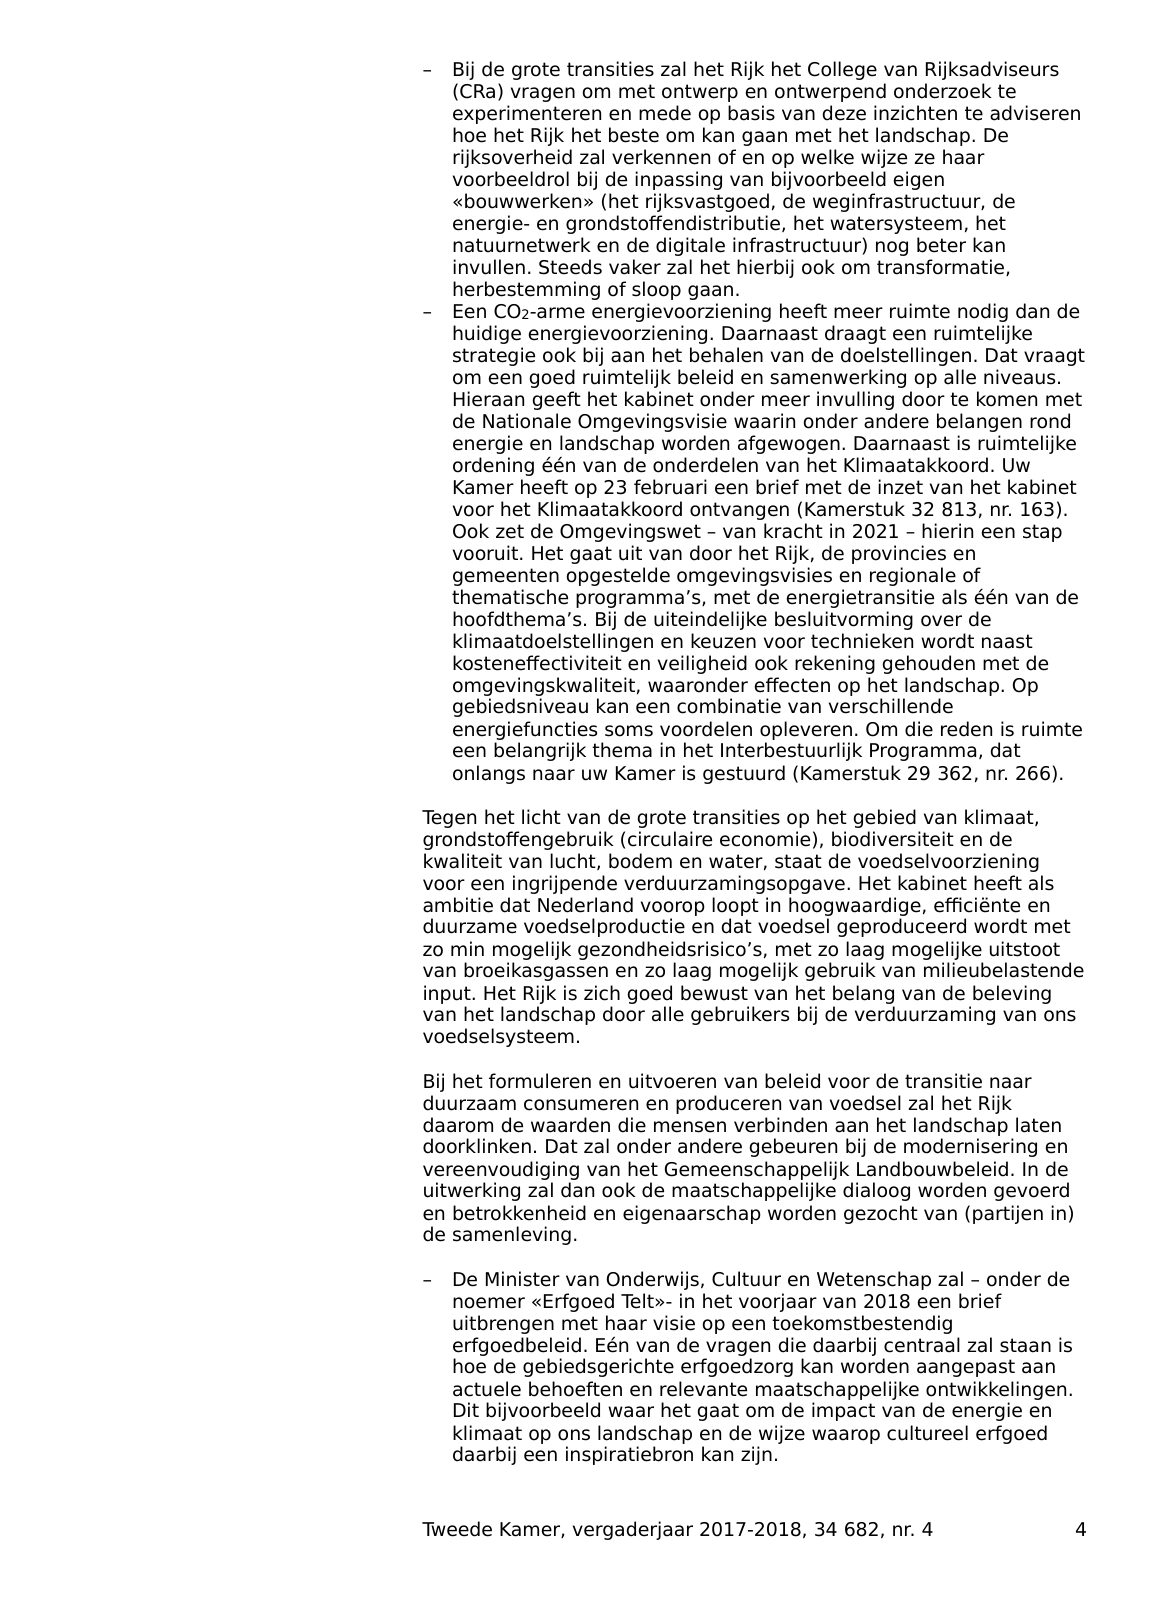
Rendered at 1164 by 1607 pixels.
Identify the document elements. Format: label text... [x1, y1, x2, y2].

text – Een CO2-arme energievoorziening heeft meer ruimte nodig dan de huidige energievoorziening. Daarnaast draagt een ruimtelijke strategie ook bij aan het behalen van de doelstellingen. Dat vraagt om een goed ruimtelijk beleid en samenwerking op alle niveaus. Hieraan geeft het kabinet onder meer invulling door te komen met de Nationale Omgevingsvisie waarin onder andere belangen rond energie en landschap worden afgewogen. Daarnaast is ruimtelijke ordening één van de onderdelen van het Klimaatakkoord. Uw Kamer heeft op 23 februari een brief met de inzet van het kabinet voor het Klimaatakkoord ontvangen (Kamerstuk 32 813, nr. 163). Ook zet de Omgevingswet – van kracht in 2021 – hierin een stap vooruit. Het gaat uit van door het Rijk, de provincies en gemeenten opgestelde omgevingsvisies en regionale of thematische programma’s, met de energietransitie als één van de hoofdthema’s. Bij de uiteindelijke besluitvorming over de klimaatdoelstellingen en keuzen voor technieken wordt naast kosteneffectiviteit en veiligheid ook rekening gehouden met de omgevingskwaliteit, waaronder effecten op het landschap. Op gebiedsniveau kan een combinatie van verschillende energiefuncties soms voordelen opleveren. Om die reden is ruimte een belangrijk thema in het Interbestuurlijk Programma, dat onlangs naar uw Kamer is gestuurd (Kamerstuk 29 362, nr. 266). [422, 301, 1087, 784]
text – Bij de grote transities zal het Rijk het College van Rijksadviseurs (CRa) vragen om met ontwerp en ontwerpend onderzoek te experimenteren en mede op basis van deze inzichten te adviseren hoe het Rijk het beste om kan gaan met het landschap. De rijksoverheid zal verkennen of en op welke wijze ze haar voorbeeldrol bij de inpassing van bijvoorbeeld eigen «bouwwerken» (het rijksvastgoed, de weginfrastructuur, de energie- en grondstoffendistributie, het watersysteem, het natuurnetwerk en de digitale infrastructuur) nog beter kan invullen. Steeds vaker zal het hierbij ook om transformatie, herbestemming of sloop gaan. [422, 59, 1087, 301]
text – De Minister van Onderwijs, Cultuur en Wetenschap zal – onder de noemer «Erfgoed Telt»- in het voorjaar van 2018 een brief uitbrengen met haar visie op een toekomstbestendig erfgoedbeleid. Eén van de vragen die daarbij centraal zal staan is hoe de gebiedsgerichte erfgoedzorg kan worden aangepast aan actuele behoeften en relevante maatschappelijke ontwikkelingen. Dit bijvoorbeeld waar het gaat om de impact van de energie en klimaat op ons landschap en de wijze waarop cultureel erfgoed daarbij een inspiratiebron kan zijn. [422, 1268, 1087, 1466]
text Tegen het licht van de grote transities op het gebied van klimaat, grondstoffengebruik (circulaire economie), biodiversiteit en de kwaliteit van lucht, bodem en water, staat de voedselvoorziening voor een ingrijpende verduurzamingsopgave. Het kabinet heeft als ambitie dat Nederland voorop loopt in hoogwaardige, efficiënte en duurzame voedselproductie en dat voedsel geproduceerd wordt met zo min mogelijk gezondheidsrisico’s, met zo laag mogelijke uitstoot van broeikasgassen en zo laag mogelijk gebruik van milieubelastende input. Het Rijk is zich goed bewust van het belang van de beleving van het landschap door alle gebruikers bij de verduurzaming van ons voedselsysteem. [422, 807, 1087, 1048]
text Bij het formuleren en uitvoeren van beleid voor de transitie naar duurzaam consumeren en produceren van voedsel zal het Rijk daarom de waarden die mensen verbinden aan het landschap laten doorklinken. Dat zal onder andere gebeuren bij de modernisering en vereenvoudiging van het Gemeenschappelijk Landbouwbeleid. In de uitwerking zal dan ook de maatschappelijke dialoog worden gevoerd en betrokkenheid en eigenaarschap worden gezocht van (partijen in) de samenleving. [422, 1071, 1087, 1246]
